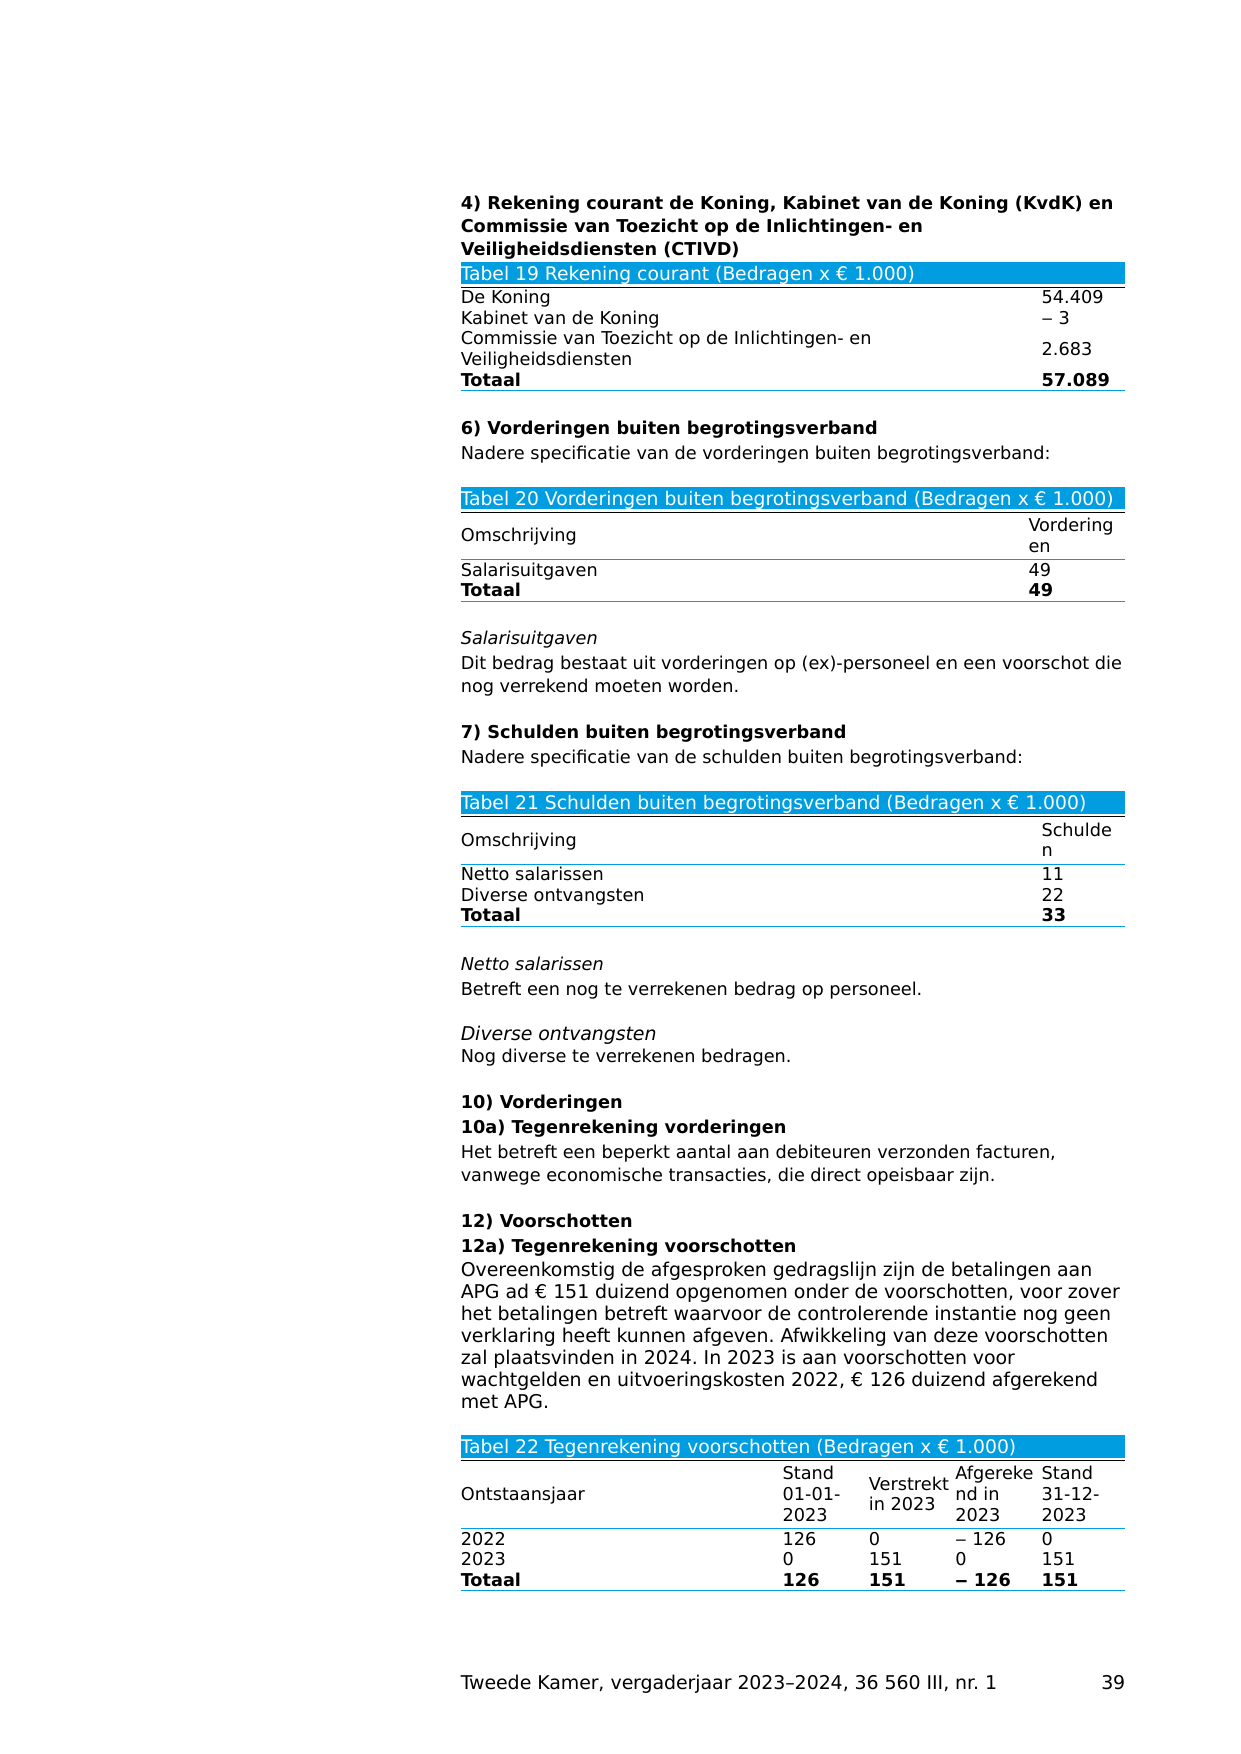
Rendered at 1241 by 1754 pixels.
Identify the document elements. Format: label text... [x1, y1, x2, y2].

table_cell Salarisuitgaven [461, 560, 1025, 580]
text Netto salarissen [461, 952, 1125, 974]
table_cell 57.089 [1039, 370, 1125, 390]
table_cell 49 [1025, 560, 1125, 580]
table_cell Afgerekend in 2023 [952, 1461, 1038, 1528]
text Nadere specificatie van de schulden buiten begrotingsverband: [461, 745, 1125, 768]
table_cell ‒ 3 [1039, 308, 1125, 328]
table_cell 151 [866, 1549, 952, 1570]
table_cell Totaal [461, 580, 1025, 601]
text 10a) Tegenrekening vorderingen [461, 1115, 1125, 1138]
table_cell Ontstaansjaar [461, 1461, 779, 1528]
table_cell 2023 [461, 1549, 779, 1570]
text 12a) Tegenrekening voorschotten [461, 1234, 1125, 1257]
table_cell Stand 01-01-2023 [780, 1461, 866, 1528]
table_cell Omschrijving [461, 513, 1025, 559]
table_cell 151 [1039, 1549, 1125, 1570]
table_cell 0 [780, 1549, 866, 1570]
table_cell 0 [952, 1549, 1038, 1570]
text Overeenkomstig de afgesproken gedragslijn zijn de betalingen aan APG ad € 151 duizend opgenomen onder de voorschotten, voor zover het betalingen betreft waarvoor de controlerende instantie nog geen verklaring heeft kunnen afgeven. Afwikkeling van deze voorschotten zal plaatsvinden in 2024. In 2023 is aan voorschotten voor wachtgelden en uitvoeringskosten 2022, € 126 duizend afgerekend met APG. [461, 1259, 1125, 1435]
table_cell 54.409 [1039, 288, 1125, 308]
table_cell Omschrijving [461, 817, 1038, 864]
table_cell De Koning [461, 288, 1038, 308]
table_cell Vorderingen [1025, 513, 1125, 559]
text 6) Vorderingen buiten begrotingsverband [461, 416, 1125, 439]
table_cell 2.683 [1039, 328, 1125, 369]
table_cell Verstrekt in 2023 [866, 1461, 952, 1528]
table_cell Commissie van Toezicht op de Inlichtingen- en Veiligheidsdiensten [461, 328, 1038, 369]
table_cell 0 [866, 1529, 952, 1549]
text Salarisuitgaven [461, 626, 1125, 649]
text 10) Vorderingen [461, 1090, 1125, 1113]
table_cell Schulden [1039, 817, 1125, 864]
table_cell 2022 [461, 1529, 779, 1549]
text Nog diverse te verrekenen bedragen. [461, 1044, 1125, 1067]
table_cell 11 [1039, 865, 1125, 885]
table_cell Stand 31-12-2023 [1039, 1461, 1125, 1528]
table_cell 49 [1025, 580, 1125, 601]
table_cell ‒ 126 [952, 1570, 1038, 1590]
text Dit bedrag bestaat uit vorderingen op (ex)-personeel en een voorschot die nog verrekend moeten worden. [461, 651, 1125, 697]
table_cell 151 [1039, 1570, 1125, 1590]
text Nadere specificatie van de vorderingen buiten begrotingsverband: [461, 441, 1125, 464]
table_cell Totaal [461, 905, 1038, 926]
text 4) Rekening courant de Koning, Kabinet van de Koning (KvdK) en Commissie van Toezicht op de Inlichtingen- en Veiligheidsdiensten (CTIVD) [461, 191, 1125, 259]
table_cell Totaal [461, 370, 1038, 390]
text 7) Schulden buiten begrotingsverband [461, 720, 1125, 743]
text 12) Voorschotten [461, 1209, 1125, 1232]
table_cell Kabinet van de Koning [461, 308, 1038, 328]
table_cell 22 [1039, 885, 1125, 905]
table_cell Totaal [461, 1570, 779, 1590]
table_cell 0 [1039, 1529, 1125, 1549]
table_cell ‒ 126 [952, 1529, 1038, 1549]
table_cell 33 [1039, 905, 1125, 926]
text Diverse ontvangsten [461, 1022, 1125, 1044]
table_cell 151 [866, 1570, 952, 1590]
text Betreft een nog te verrekenen bedrag op personeel. [461, 977, 1125, 999]
table_cell 126 [780, 1570, 866, 1590]
table_cell Diverse ontvangsten [461, 885, 1038, 905]
table_cell Netto salarissen [461, 865, 1038, 885]
table_cell 126 [780, 1529, 866, 1549]
text Het betreft een beperkt aantal aan debiteuren verzonden facturen, vanwege economische transacties, die direct opeisbaar zijn. [461, 1140, 1125, 1186]
